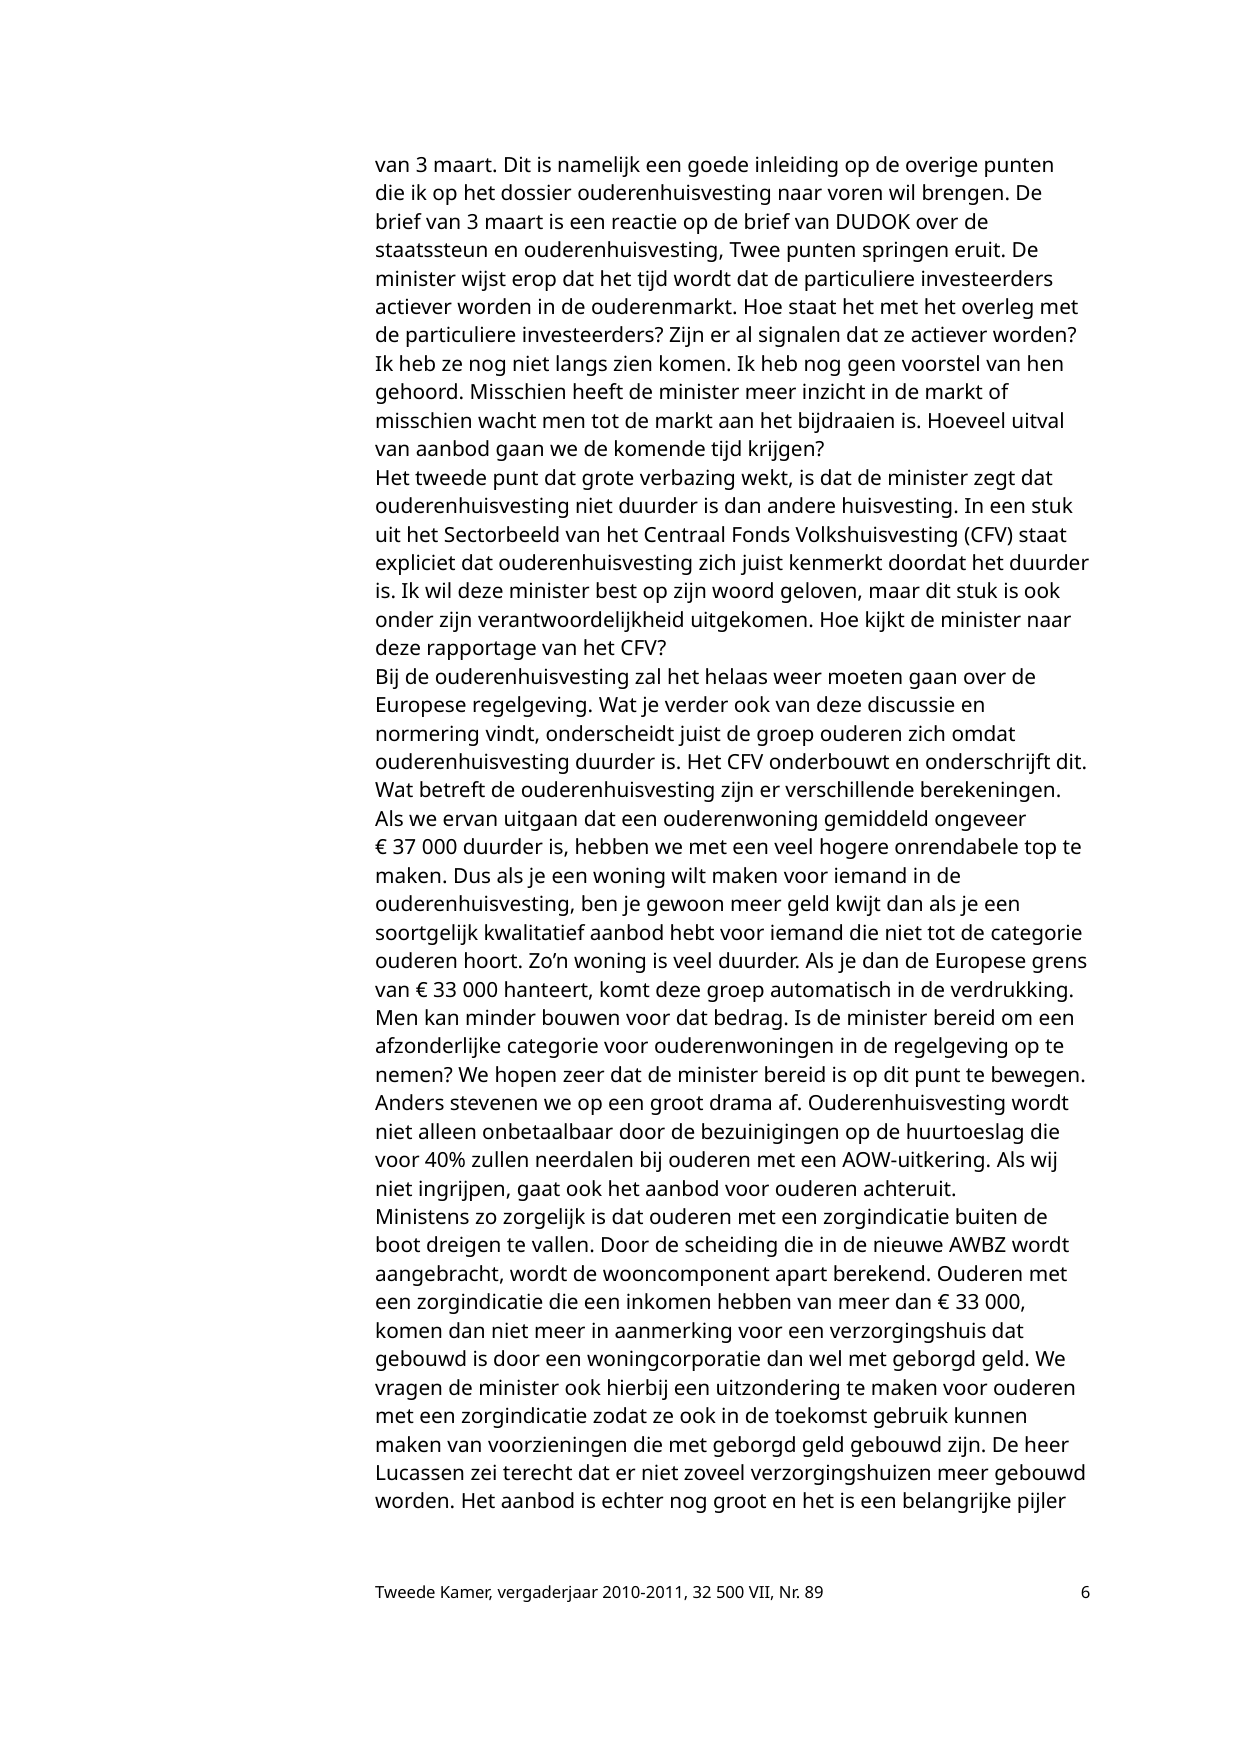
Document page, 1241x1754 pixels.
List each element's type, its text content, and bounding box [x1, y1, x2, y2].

text Bij de ouderenhuisvesting zal het helaas weer moeten gaan over de Europese regelgeving. Wat je verder ook van deze discussie en normering vindt, onderscheidt juist de groep ouderen zich omdat ouderenhuisvesting duurder is. Het CFV onderbouwt en onderschrijft dit. Wat betreft de ouderenhuisvesting zijn er verschillende berekeningen. Als we ervan uitgaan dat een ouderenwoning gemiddeld ongeveer € 37 000 duurder is, hebben we met een veel hogere onrendabele top te maken. Dus als je een woning wilt maken voor iemand in de ouderenhuisvesting, ben je gewoon meer geld kwijt dan als je een soortgelijk kwalitatief aanbod hebt voor iemand die niet tot de categorie ouderen hoort. Zo’n woning is veel duurder. Als je dan de Europese grens van € 33 000 hanteert, komt deze groep automatisch in de verdrukking. Men kan minder bouwen voor dat bedrag. Is de minister bereid om een afzonderlijke categorie voor ouderenwoningen in de regelgeving op te nemen? We hopen zeer dat de minister bereid is op dit punt te bewegen. Anders stevenen we op een groot drama af. Ouderenhuisvesting wordt niet alleen onbetaalbaar door de bezuinigingen op de huurtoeslag die voor 40% zullen neerdalen bij ouderen met een AOW-uitkering. Als wij niet ingrijpen, gaat ook het aanbod voor ouderen achteruit. [375, 662, 1090, 1202]
text Het tweede punt dat grote verbazing wekt, is dat de minister zegt dat ouderenhuisvesting niet duurder is dan andere huisvesting. In een stuk uit het Sectorbeeld van het Centraal Fonds Volkshuisvesting (CFV) staat expliciet dat ouderenhuisvesting zich juist kenmerkt doordat het duurder is. Ik wil deze minister best op zijn woord geloven, maar dit stuk is ook onder zijn verantwoordelijkheid uitgekomen. Hoe kijkt de minister naar deze rapportage van het CFV? [375, 463, 1090, 662]
text Ministens zo zorgelijk is dat ouderen met een zorgindicatie buiten de boot dreigen te vallen. Door de scheiding die in de nieuwe AWBZ wordt aangebracht, wordt de wooncomponent apart berekend. Ouderen met een zorgindicatie die een inkomen hebben van meer dan € 33 000, komen dan niet meer in aanmerking voor een verzorgingshuis dat gebouwd is door een woningcorporatie dan wel met geborgd geld. We vragen de minister ook hierbij een uitzondering te maken voor ouderen met een zorgindicatie zodat ze ook in de toekomst gebruik kunnen maken van voorzieningen die met geborgd geld gebouwd zijn. De heer Lucassen zei terecht dat er niet zoveel verzorgingshuizen meer gebouwd worden. Het aanbod is echter nog groot en het is een belangrijke pijler [375, 1202, 1090, 1515]
text van 3 maart. Dit is namelijk een goede inleiding op de overige punten die ik op het dossier ouderenhuisvesting naar voren wil brengen. De brief van 3 maart is een reactie op de brief van DUDOK over de staatssteun en ouderenhuisvesting, Twee punten springen eruit. De minister wijst erop dat het tijd wordt dat de particuliere investeerders actiever worden in de ouderenmarkt. Hoe staat het met het overleg met de particuliere investeerders? Zijn er al signalen dat ze actiever worden? Ik heb ze nog niet langs zien komen. Ik heb nog geen voorstel van hen gehoord. Misschien heeft de minister meer inzicht in de markt of misschien wacht men tot de markt aan het bijdraaien is. Hoeveel uitval van aanbod gaan we de komende tijd krijgen? [375, 150, 1090, 463]
